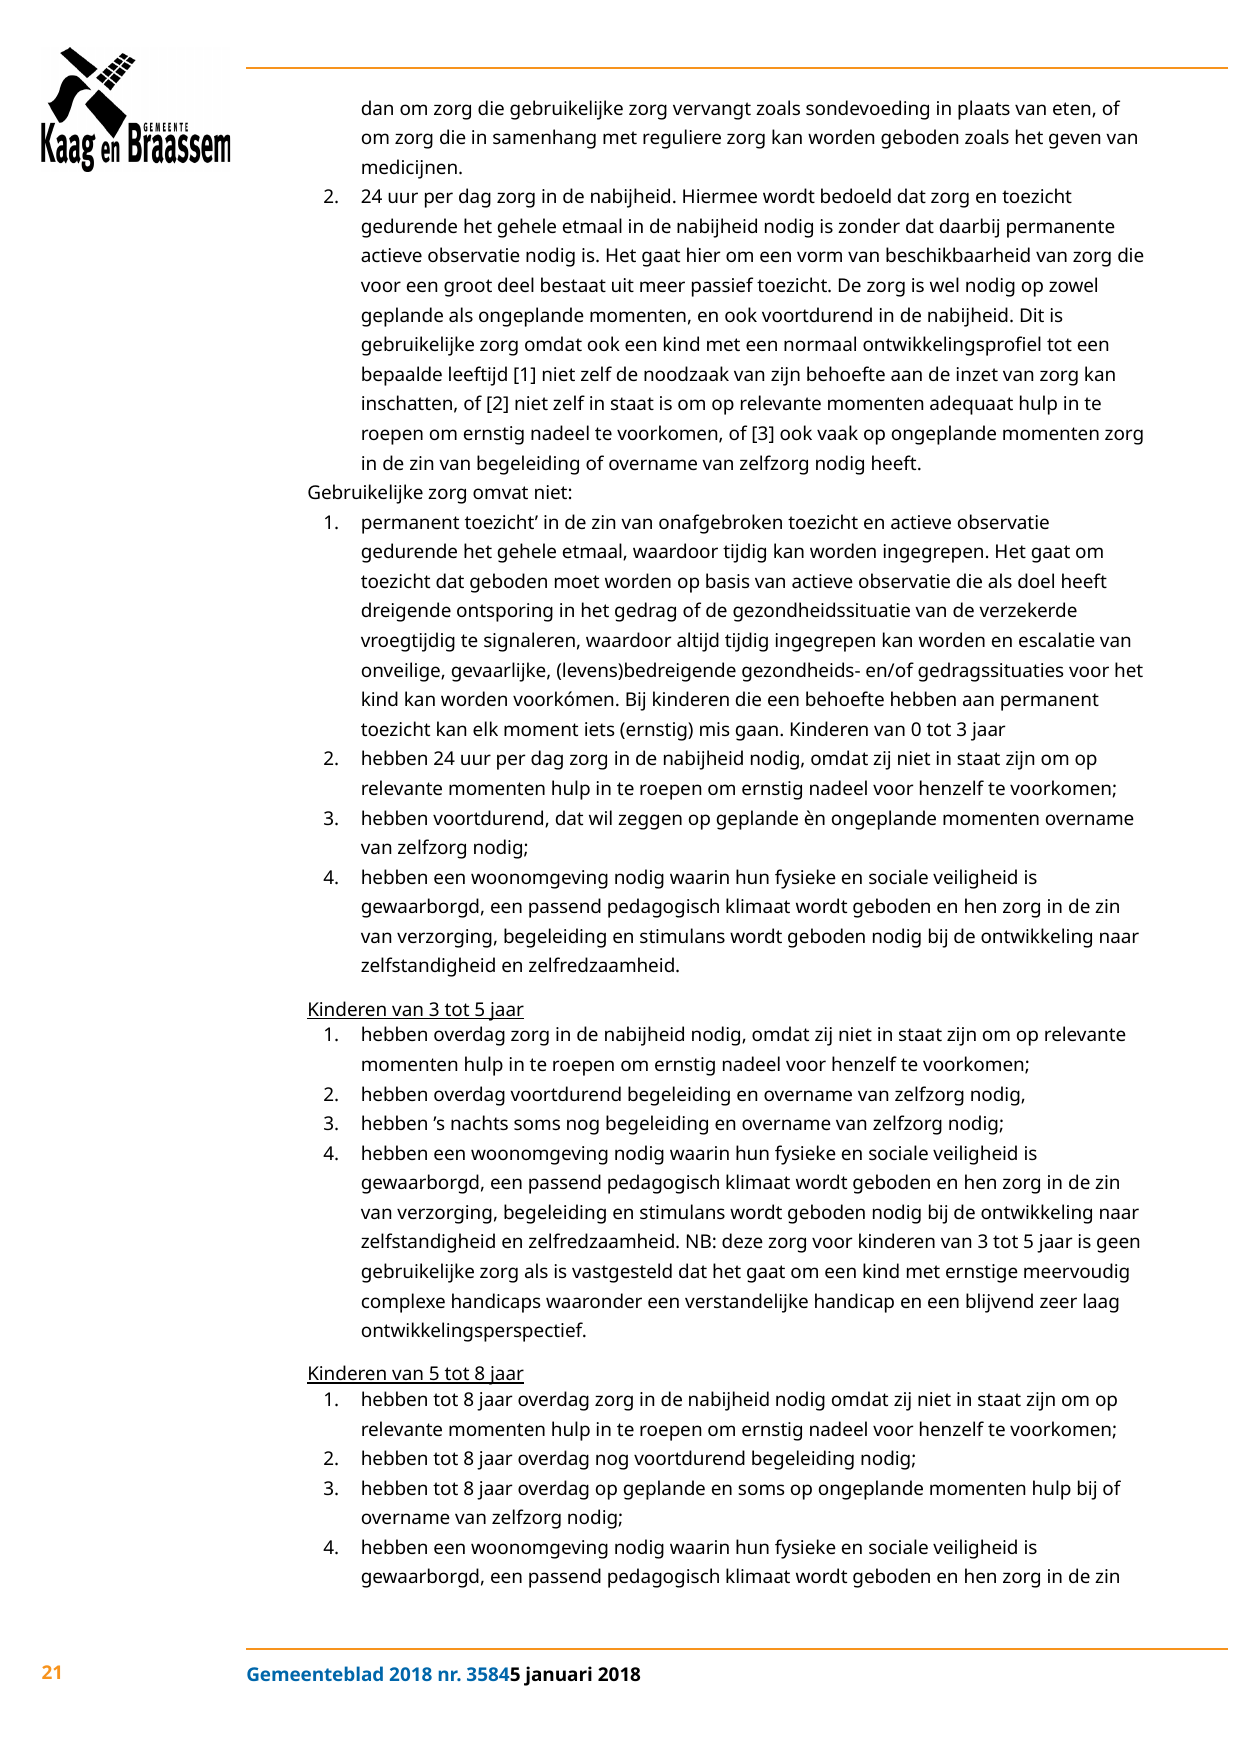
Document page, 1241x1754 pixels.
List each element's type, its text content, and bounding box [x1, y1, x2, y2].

list Kinderen van 3 tot 5 jaar [248, 996, 1152, 1022]
list Kinderen van 5 tot 8 jaar [248, 1361, 1152, 1386]
list hebben tot 8 jaar overdag nog voortdurend begeleiding nodig; [323, 1445, 1152, 1471]
list 24 uur per dag zorg in de nabijheid. Hiermee wordt bedoeld dat zorg en toezicht gedurende het gehele etmaal in de nabijheid nodig is zonder dat daarbij permanente actieve observatie nodig is. Het gaat hier om een vorm van beschikbaarheid van zorg die voor een groot deel bestaat uit meer passief toezicht. De zorg is wel nodig op zowel geplande als ongeplande momenten, en ook voortdurend in de nabijheid. Dit is gebruikelijke zorg omdat ook een kind met een normaal ontwikkelingsprofiel tot een bepaalde leeftijd [1] niet zelf de noodzaak van zijn behoefte aan de inzet van zorg kan inschatten, of [2] niet zelf in staat is om op relevante momenten adequaat hulp in te roepen om ernstig nadeel te voorkomen, of [3] ook vaak op ongeplande momenten zorg in de zin van begeleiding of overname van zelfzorg nodig heeft. [323, 183, 1152, 476]
list hebben tot 8 jaar overdag op geplande en soms op ongeplande momenten hulp bij of overname van zelfzorg nodig; [323, 1475, 1152, 1530]
picture [41, 47, 231, 172]
list Gebruikelijke zorg omvat niet: [248, 479, 1152, 505]
list hebben overdag zorg in de nabijheid nodig, omdat zij niet in staat zijn om op relevante momenten hulp in te roepen om ernstig nadeel voor henzelf te voorkomen; [323, 1022, 1152, 1077]
list permanent toezicht’ in de zin van onafgebroken toezicht en actieve observatie gedurende het gehele etmaal, waardoor tijdig kan worden ingegrepen. Het gaat om toezicht dat geboden moet worden op basis van actieve observatie die als doel heeft dreigende ontsporing in het gedrag of de gezondheidssituatie van de verzekerde vroegtijdig te signaleren, waardoor altijd tijdig ingegrepen kan worden en escalatie van onveilige, gevaarlijke, (levens)bedreigende gezondheids- en/of gedragssituaties voor het kind kan worden voorkómen. Bij kinderen die een behoefte hebben aan permanent toezicht kan elk moment iets (ernstig) mis gaan. Kinderen van 0 tot 3 jaar [323, 509, 1152, 742]
list hebben overdag voortdurend begeleiding en overname van zelfzorg nodig, [323, 1081, 1152, 1106]
list hebben tot 8 jaar overdag zorg in de nabijheid nodig omdat zij niet in staat zijn om op relevante momenten hulp in te roepen om ernstig nadeel voor henzelf te voorkomen; [323, 1386, 1152, 1442]
list hebben voortdurend, dat wil zeggen op geplande èn ongeplande momenten overname van zelfzorg nodig; [323, 805, 1152, 860]
list hebben een woonomgeving nodig waarin hun fysieke en sociale veiligheid is gewaarborgd, een passend pedagogisch klimaat wordt geboden en hen zorg in de zin van verzorging, begeleiding en stimulans wordt geboden nodig bij de ontwikkeling naar zelfstandigheid en zelfredzaamheid. [323, 864, 1152, 978]
list hebben een woonomgeving nodig waarin hun fysieke en sociale veiligheid is gewaarborgd, een passend pedagogisch klimaat wordt geboden en hen zorg in de zin [323, 1534, 1152, 1589]
list hebben ’s nachts soms nog begeleiding en overname van zelfzorg nodig; [323, 1110, 1152, 1136]
list hebben 24 uur per dag zorg in de nabijheid nodig, omdat zij niet in staat zijn om op relevante momenten hulp in te roepen om ernstig nadeel voor henzelf te voorkomen; [323, 746, 1152, 801]
list hebben een woonomgeving nodig waarin hun fysieke en sociale veiligheid is gewaarborgd, een passend pedagogisch klimaat wordt geboden en hen zorg in de zin van verzorging, begeleiding en stimulans wordt geboden nodig bij de ontwikkeling naar zelfstandigheid en zelfredzaamheid. NB: deze zorg voor kinderen van 3 tot 5 jaar is geen gebruikelijke zorg als is vastgesteld dat het gaat om een kind met ernstige meervoudig complexe handicaps waaronder een verstandelijke handicap en een blijvend zeer laag ontwikkelingsperspectief. [323, 1140, 1152, 1343]
list dan om zorg die gebruikelijke zorg vervangt zoals sondevoeding in plaats van eten, of om zorg die in samenhang met reguliere zorg kan worden geboden zoals het geven van medicijnen. [323, 95, 1152, 180]
